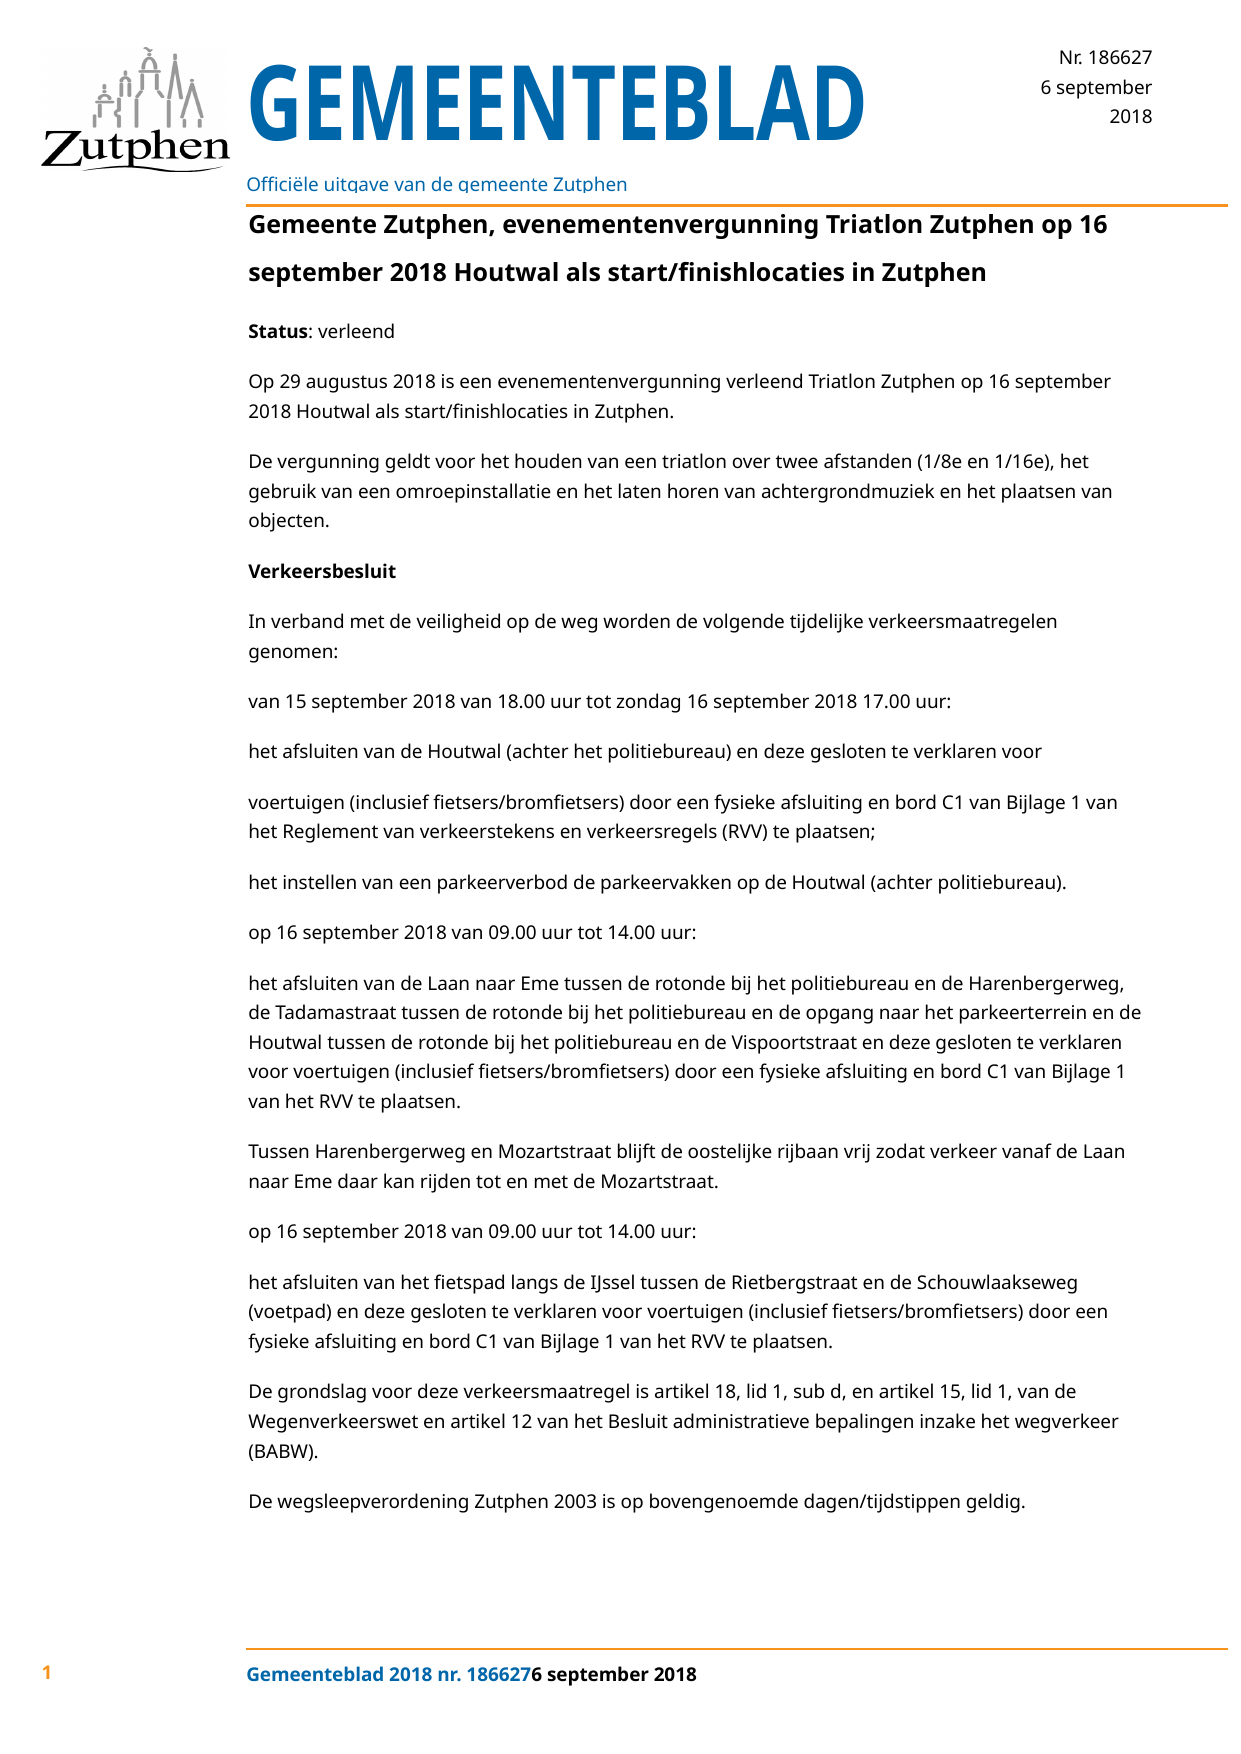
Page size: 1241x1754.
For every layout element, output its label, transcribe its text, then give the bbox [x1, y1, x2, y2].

text Verkeersbesluit [248, 558, 1152, 584]
text Op 29 augustus 2018 is een evenementenvergunning verleend Triatlon Zutphen op 16 september 2018 Houtwal als start/finishlocaties in Zutphen. [248, 368, 1152, 424]
text voertuigen (inclusief fietsers/bromfietsers) door een fysieke afsluiting en bord C1 van Bijlage 1 van het Reglement van verkeerstekens en verkeersregels (RVV) te plaatsen; [248, 789, 1152, 844]
text Gemeente Zutphen, evenementenvergunning Triatlon Zutphen op 16 september 2018 Houtwal als start/finishlocaties in Zutphen [248, 207, 1152, 288]
text het instellen van een parkeerverbod de parkeervakken op de Houtwal (achter politiebureau). [248, 869, 1152, 895]
text van 15 september 2018 van 18.00 uur tot zondag 16 september 2018 17.00 uur: [248, 688, 1152, 714]
text op 16 september 2018 van 09.00 uur tot 14.00 uur: [248, 1219, 1152, 1244]
text het afsluiten van de Houtwal (achter het politiebureau) en deze gesloten te verklaren voor [248, 739, 1152, 764]
text In verband met de veiligheid op de weg worden de volgende tijdelijke verkeersmaatregelen genomen: [248, 608, 1152, 664]
text het afsluiten van de Laan naar Eme tussen de rotonde bij het politiebureau en de Harenbergerweg, de Tadamastraat tussen de rotonde bij het politiebureau en de opgang naar het parkeerterrein en de Houtwal tussen de rotonde bij het politiebureau en de Vispoortstraat en deze gesloten te verklaren voor voertuigen (inclusief fietsers/bromfietsers) door een fysieke afsluiting en bord C1 van Bijlage 1 van het RVV te plaatsen. [248, 970, 1152, 1114]
text Tussen Harenbergerweg en Mozartstraat blijft de oostelijke rijbaan vrij zodat verkeer vanaf de Laan naar Eme daar kan rijden tot en met de Mozartstraat. [248, 1139, 1152, 1194]
text Status: verleend [248, 318, 1152, 344]
text het afsluiten van het fietspad langs de IJssel tussen de Rietbergstraat en de Schouwlaakseweg (voetpad) en deze gesloten te verklaren voor voertuigen (inclusief fietsers/bromfietsers) door een fysieke afsluiting en bord C1 van Bijlage 1 van het RVV te plaatsen. [248, 1269, 1152, 1354]
text De vergunning geldt voor het houden van een triatlon over twee afstanden (1/8e en 1/16e), het gebruik van een omroepinstallatie en het laten horen van achtergrondmuziek en het plaatsen van objecten. [248, 448, 1152, 533]
text De grondslag voor deze verkeersmaatregel is artikel 18, lid 1, sub d, en artikel 15, lid 1, van de Wegenverkeerswet en artikel 12 van het Besluit administratieve bepalingen inzake het wegverkeer (BABW). [248, 1379, 1152, 1464]
picture [41, 47, 231, 172]
text op 16 september 2018 van 09.00 uur tot 14.00 uur: [248, 919, 1152, 945]
text De wegsleepverordening Zutphen 2003 is op bovengenoemde dagen/tijdstippen geldig. [248, 1488, 1152, 1514]
